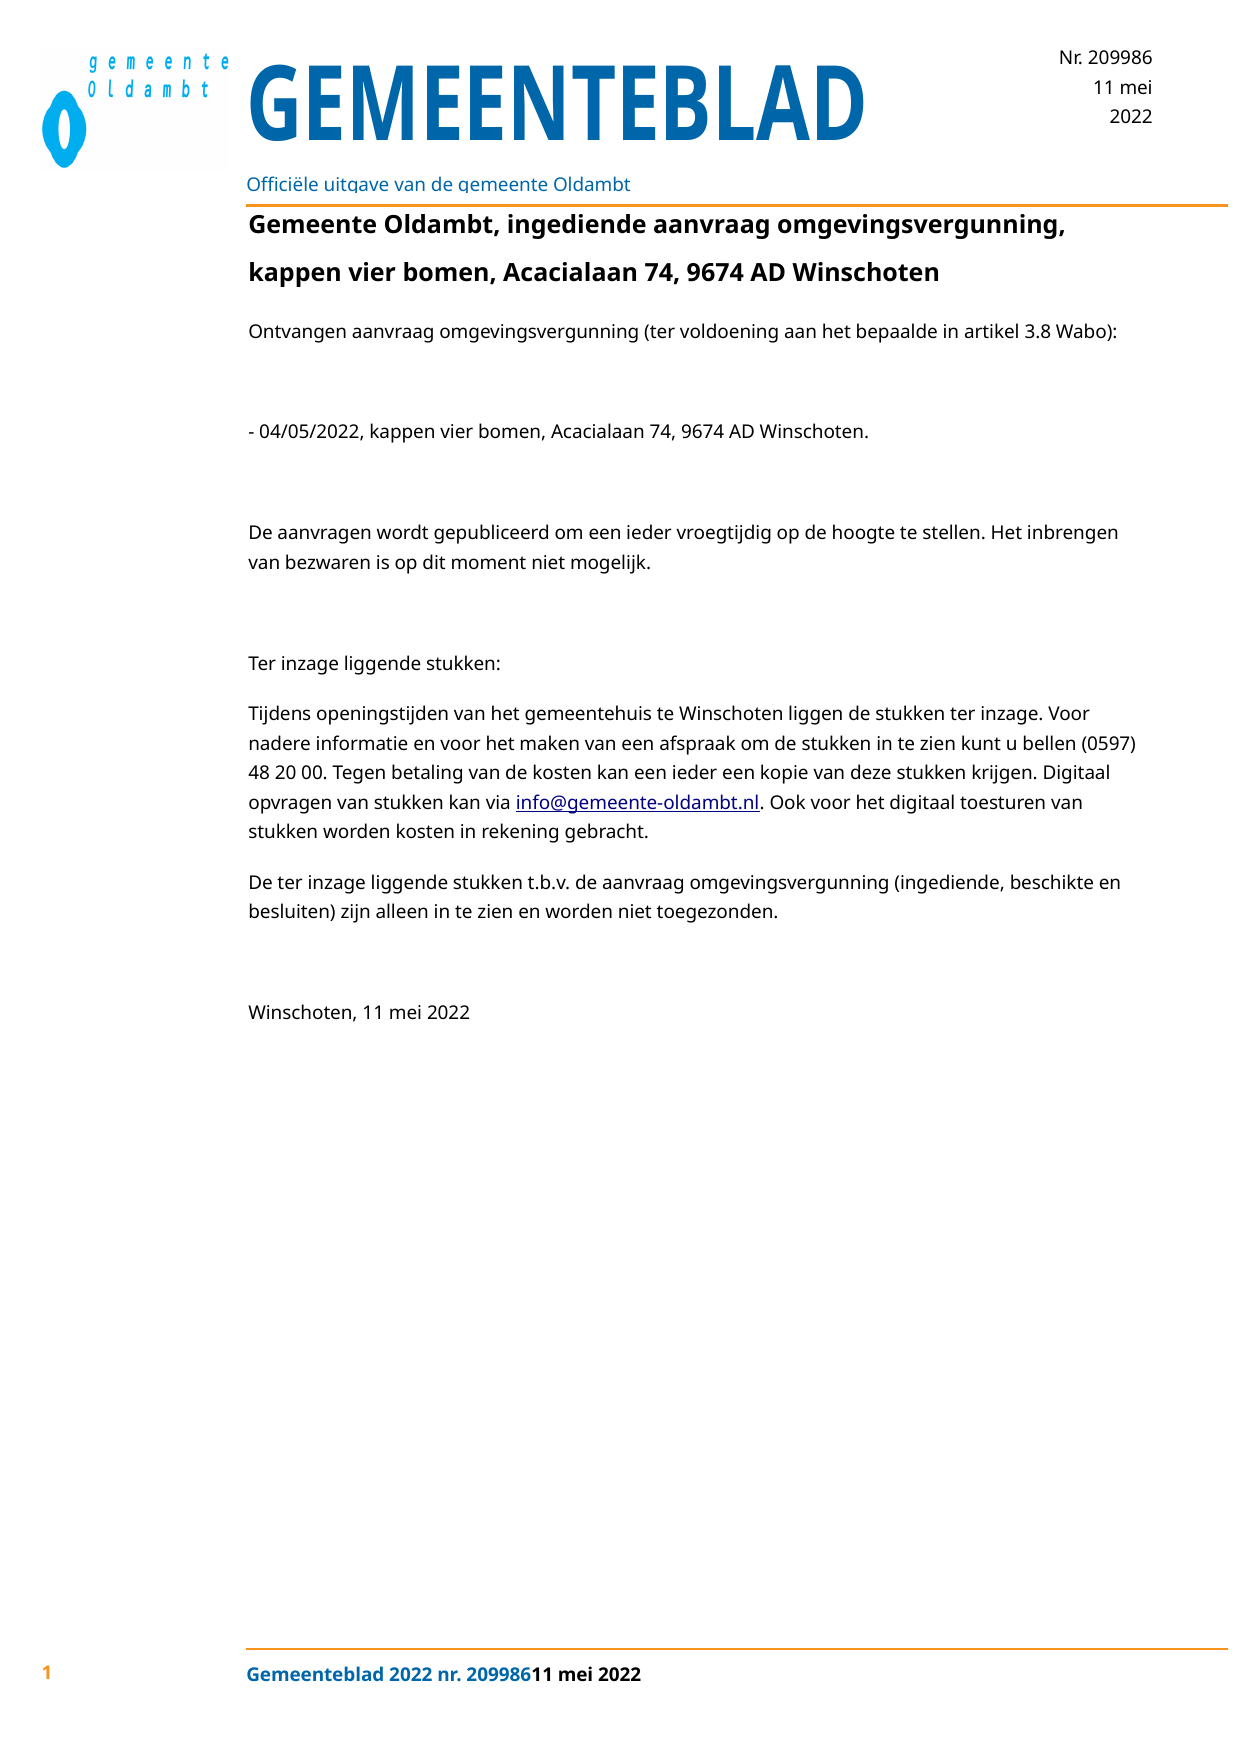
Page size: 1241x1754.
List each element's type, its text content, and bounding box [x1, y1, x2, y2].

text De aanvragen wordt gepubliceerd om een ieder vroegtijdig op de hoogte te stellen. Het inbrengen van bezwaren is op dit moment niet mogelijk. [248, 519, 1152, 575]
text Ontvangen aanvraag omgevingsvergunning (ter voldoening aan het bepaalde in artikel 3.8 Wabo): [248, 318, 1152, 344]
text Winschoten, 11 mei 2022 [248, 999, 1152, 1025]
text Tijdens openingstijden van het gemeentehuis te Winschoten liggen de stukken ter inzage. Voor nadere informatie en voor het maken van een afspraak om de stukken in te zien kunt u bellen (0597) 48 20 00. Tegen betaling van de kosten kan een ieder een kopie van deze stukken krijgen. Digitaal opvragen van stukken kan via info@gemeente-oldambt.nl. Ook voor het digitaal toesturen van stukken worden kosten in rekening gebracht. [248, 700, 1152, 844]
text - 04/05/2022, kappen vier bomen, Acacialaan 74, 9674 AD Winschoten. [248, 419, 1152, 444]
text Gemeente Oldambt, ingediende aanvraag omgevingsvergunning, kappen vier bomen, Acacialaan 74, 9674 AD Winschoten [248, 207, 1152, 288]
text Ter inzage liggende stukken: [248, 650, 1152, 676]
picture [41, 47, 231, 172]
text De ter inzage liggende stukken t.b.v. de aanvraag omgevingsvergunning (ingediende, beschikte en besluiten) zijn alleen in te zien en worden niet toegezonden. [248, 869, 1152, 924]
